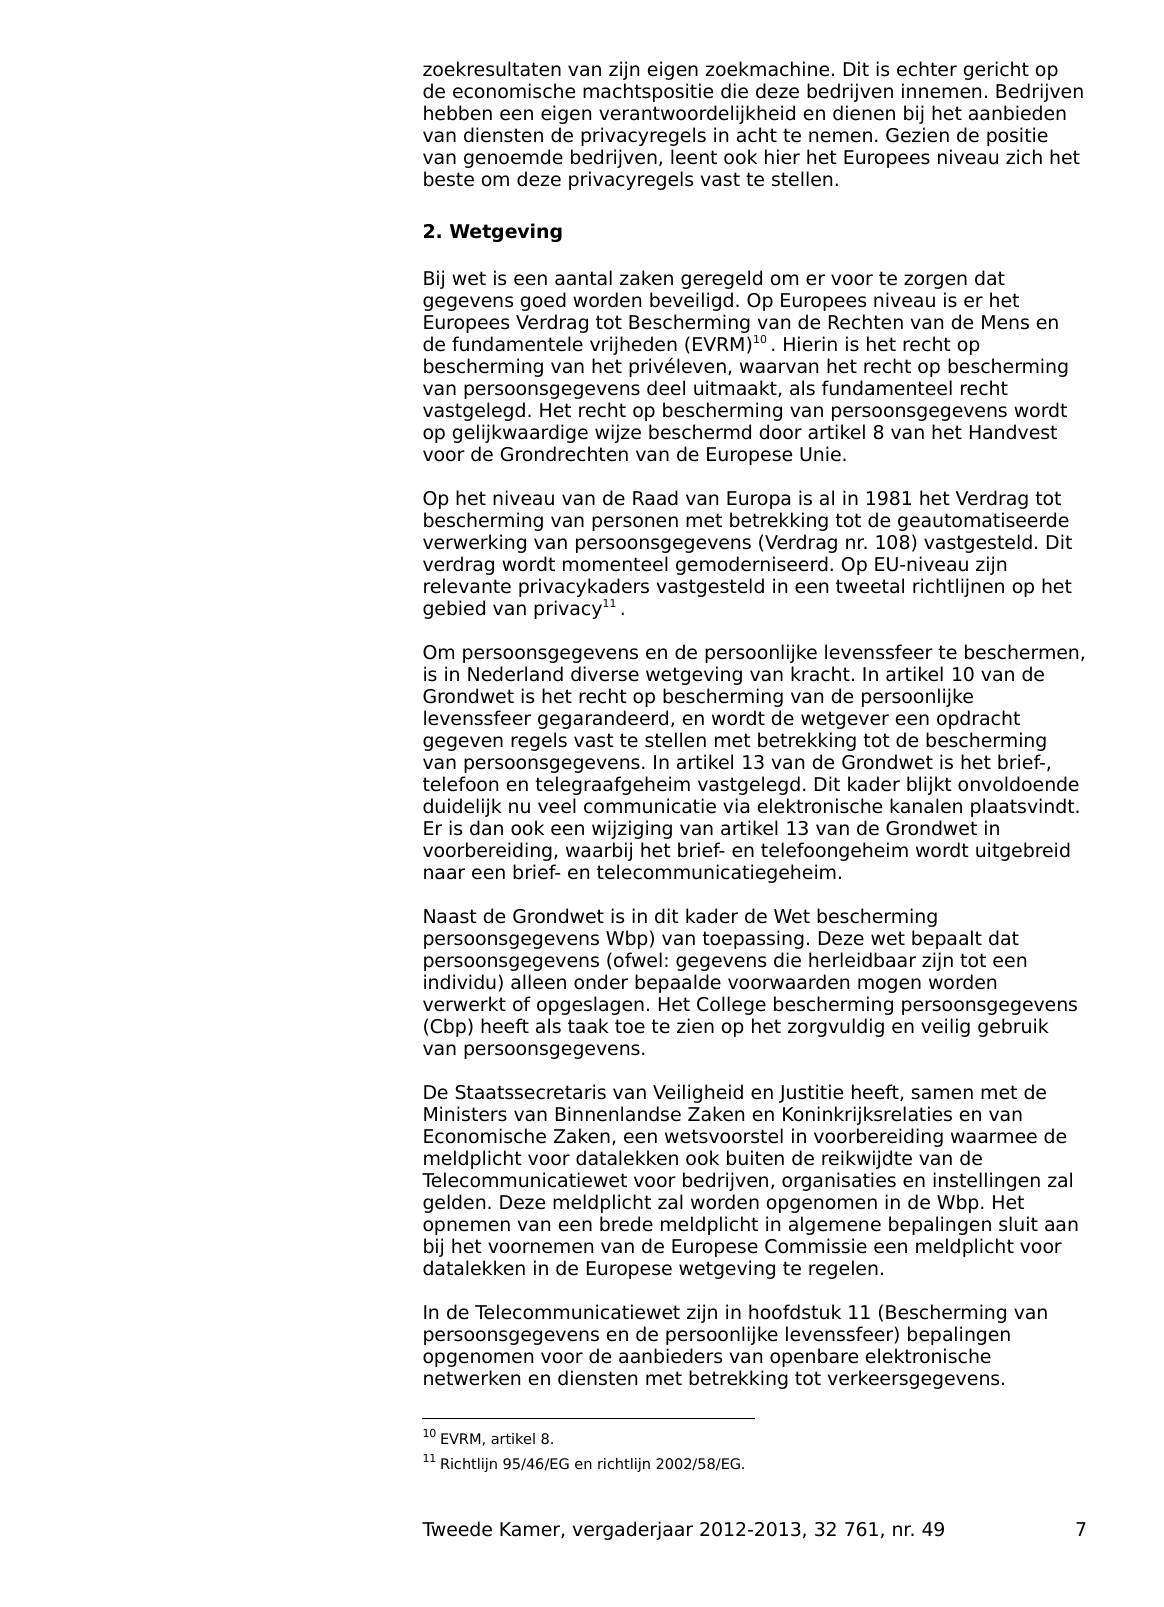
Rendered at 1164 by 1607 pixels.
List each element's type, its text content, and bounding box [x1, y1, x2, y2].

text Om persoonsgegevens en de persoonlijke levenssfeer te beschermen, is in Nederland diverse wetgeving van kracht. In artikel 10 van de Grondwet is het recht op bescherming van de persoonlijke levenssfeer gegarandeerd, en wordt de wetgever een opdracht gegeven regels vast te stellen met betrekking tot de bescherming van persoonsgegevens. In artikel 13 van de Grondwet is het brief-, telefoon en telegraafgeheim vastgelegd. Dit kader blijkt onvoldoende duidelijk nu veel communicatie via elektronische kanalen plaatsvindt. Er is dan ook een wijziging van artikel 13 van de Grondwet in voorbereiding, waarbij het brief- en telefoongeheim wordt uitgebreid naar een brief- en telecommunicatiegeheim. [422, 642, 1087, 884]
text Naast de Grondwet is in dit kader de Wet bescherming persoonsgegevens Wbp) van toepassing. Deze wet bepaalt dat persoonsgegevens (ofwel: gegevens die herleidbaar zijn tot een individu) alleen onder bepaalde voorwaarden mogen worden verwerkt of opgeslagen. Het College bescherming persoonsgegevens (Cbp) heeft als taak toe te zien op het zorgvuldig en veilig gebruik van persoonsgegevens. [422, 906, 1087, 1060]
text EVRM, artikel 8. [422, 1427, 1087, 1449]
text Bij wet is een aantal zaken geregeld om er voor te zorgen dat gegevens goed worden beveiligd. Op Europees niveau is er het Europees Verdrag tot Bescherming van de Rechten van de Mens en de fundamentele vrijheden (EVRM). Hierin is het recht op bescherming van het privéleven, waarvan het recht op bescherming van persoonsgegevens deel uitmaakt, als fundamenteel recht vastgelegd. Het recht op bescherming van persoonsgegevens wordt op gelijkwaardige wijze beschermd door artikel 8 van het Handvest voor de Grondrechten van de Europese Unie. [422, 268, 1087, 466]
text Richtlijn 95/46/EG en richtlijn 2002/58/EG. [422, 1452, 1087, 1474]
text De Staatssecretaris van Veiligheid en Justitie heeft, samen met de Ministers van Binnenlandse Zaken en Koninkrijksrelaties en van Economische Zaken, een wetsvoorstel in voorbereiding waarmee de meldplicht voor datalekken ook buiten de reikwijdte van de Telecommunicatiewet voor bedrijven, organisaties en instellingen zal gelden. Deze meldplicht zal worden opgenomen in de Wbp. Het opnemen van een brede meldplicht in algemene bepalingen sluit aan bij het voornemen van de Europese Commissie een meldplicht voor datalekken in de Europese wetgeving te regelen. [422, 1082, 1087, 1280]
subtitle 2. Wetgeving [422, 221, 1087, 243]
text Op het niveau van de Raad van Europa is al in 1981 het Verdrag tot bescherming van personen met betrekking tot de geautomatiseerde verwerking van persoonsgegevens (Verdrag nr. 108) vastgesteld. Dit verdrag wordt momenteel gemoderniseerd. Op EU-niveau zijn relevante privacykaders vastgesteld in een tweetal richtlijnen op het gebied van privacy. [422, 488, 1087, 620]
text In de Telecommunicatiewet zijn in hoofdstuk 11 (Bescherming van persoonsgegevens en de persoonlijke levenssfeer) bepalingen opgenomen voor de aanbieders van openbare elektronische netwerken en diensten met betrekking tot verkeersgegevens. [422, 1302, 1087, 1390]
text zoekresultaten van zijn eigen zoekmachine. Dit is echter gericht op de economische machtspositie die deze bedrijven innemen. Bedrijven hebben een eigen verantwoordelijkheid en dienen bij het aanbieden van diensten de privacyregels in acht te nemen. Gezien de positie van genoemde bedrijven, leent ook hier het Europees niveau zich het beste om deze privacyregels vast te stellen. [422, 59, 1087, 191]
